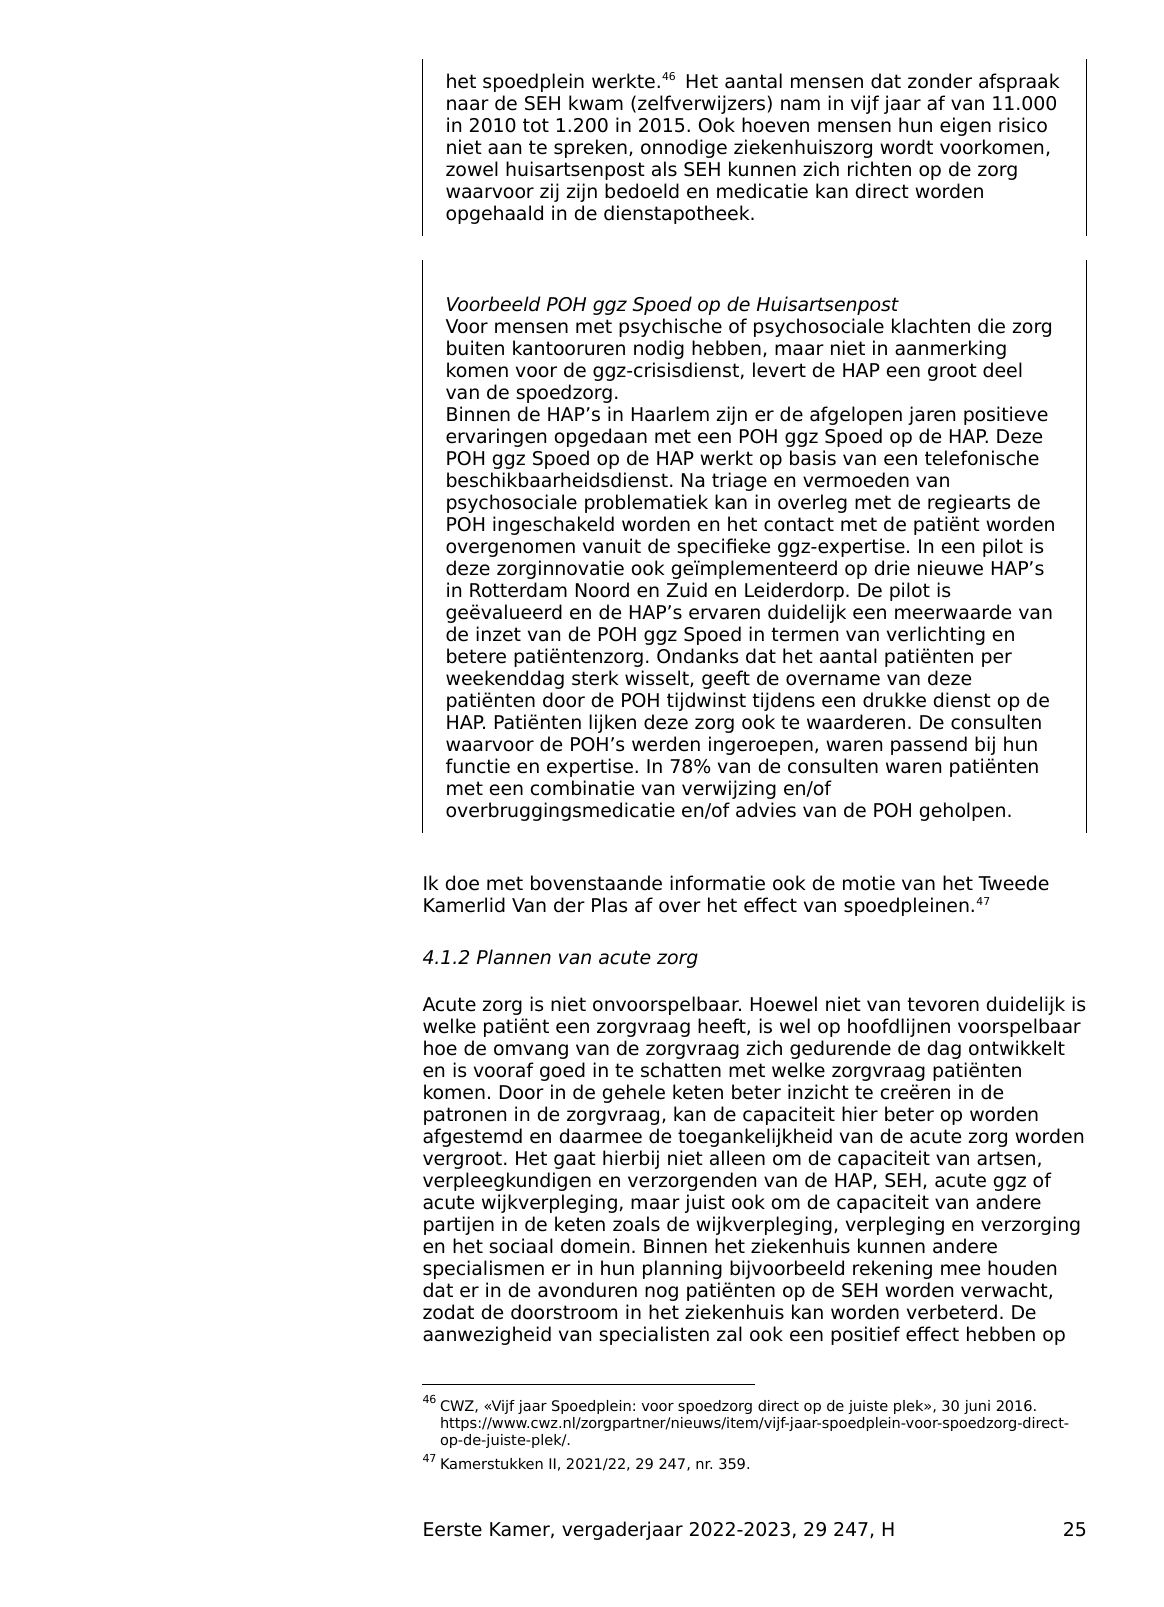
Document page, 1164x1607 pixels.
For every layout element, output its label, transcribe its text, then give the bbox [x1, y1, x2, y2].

subtitle 4.1.2 Plannen van acute zorg [422, 947, 1087, 969]
table_header Voorbeeld POH ggz Spoed op de Huisartsenpost Voor mensen met psychische of psychosociale klachten die zorg buiten kantooruren nodig hebben, maar niet in aanmerking komen voor de ggz-crisisdienst, levert de HAP een groot deel van de spoedzorg. Binnen de HAP’s in Haarlem zijn er de afgelopen jaren positieve ervaringen opgedaan met een POH ggz Spoed op de HAP. Deze POH ggz Spoed op de HAP werkt op basis van een telefonische beschikbaarheidsdienst. Na triage en vermoeden van psychosociale problematiek kan in overleg met de regiearts de POH ingeschakeld worden en het contact met de patiënt worden overgenomen vanuit de specifieke ggz-expertise. In een pilot is deze zorginnovatie ook geïmplementeerd op drie nieuwe HAP’s in Rotterdam Noord en Zuid en Leiderdorp. De pilot is geëvalueerd en de HAP’s ervaren duidelijk een meerwaarde van de inzet van de POH ggz Spoed in termen van verlichting en betere patiëntenzorg. Ondanks dat het aantal patiënten per weekenddag sterk wisselt, geeft de overname van deze patiënten door de POH tijdwinst tijdens een drukke dienst op de HAP. Patiënten lijken deze zorg ook te waarderen. De consulten waarvoor de POH’s werden ingeroepen, waren passend bij hun functie en expertise. In 78% van de consulten waren patiënten met een combinatie van verwijzing en/of overbruggingsmedicatie en/of advies van de POH geholpen. [423, 260, 1086, 833]
text Ik doe met bovenstaande informatie ook de motie van het Tweede Kamerlid Van der Plas af over het effect van spoedpleinen. [422, 873, 1087, 917]
table_header het spoedplein werkte. Het aantal mensen dat zonder afspraak naar de SEH kwam (zelfverwijzers) nam in vijf jaar af van 11.000 in 2010 tot 1.200 in 2015. Ook hoeven mensen hun eigen risico niet aan te spreken, onnodige ziekenhuiszorg wordt voorkomen, zowel huisartsenpost als SEH kunnen zich richten op de zorg waarvoor zij zijn bedoeld en medicatie kan direct worden opgehaald in de dienstapotheek. [423, 59, 1086, 236]
text Acute zorg is niet onvoorspelbaar. Hoewel niet van tevoren duidelijk is welke patiënt een zorgvraag heeft, is wel op hoofdlijnen voorspelbaar hoe de omvang van de zorgvraag zich gedurende de dag ontwikkelt en is vooraf goed in te schatten met welke zorgvraag patiënten komen. Door in de gehele keten beter inzicht te creëren in de patronen in de zorgvraag, kan de capaciteit hier beter op worden afgestemd en daarmee de toegankelijkheid van de acute zorg worden vergroot. Het gaat hierbij niet alleen om de capaciteit van artsen, verpleegkundigen en verzorgenden van de HAP, SEH, acute ggz of acute wijkverpleging, maar juist ook om de capaciteit van andere partijen in de keten zoals de wijkverpleging, verpleging en verzorging en het sociaal domein. Binnen het ziekenhuis kunnen andere specialismen er in hun planning bijvoorbeeld rekening mee houden dat er in de avonduren nog patiënten op de SEH worden verwacht, zodat de doorstroom in het ziekenhuis kan worden verbeterd. De aanwezigheid van specialisten zal ook een positief effect hebben op [422, 994, 1087, 1346]
text Kamerstukken II, 2021/22, 29 247, nr. 359. [422, 1452, 1087, 1474]
